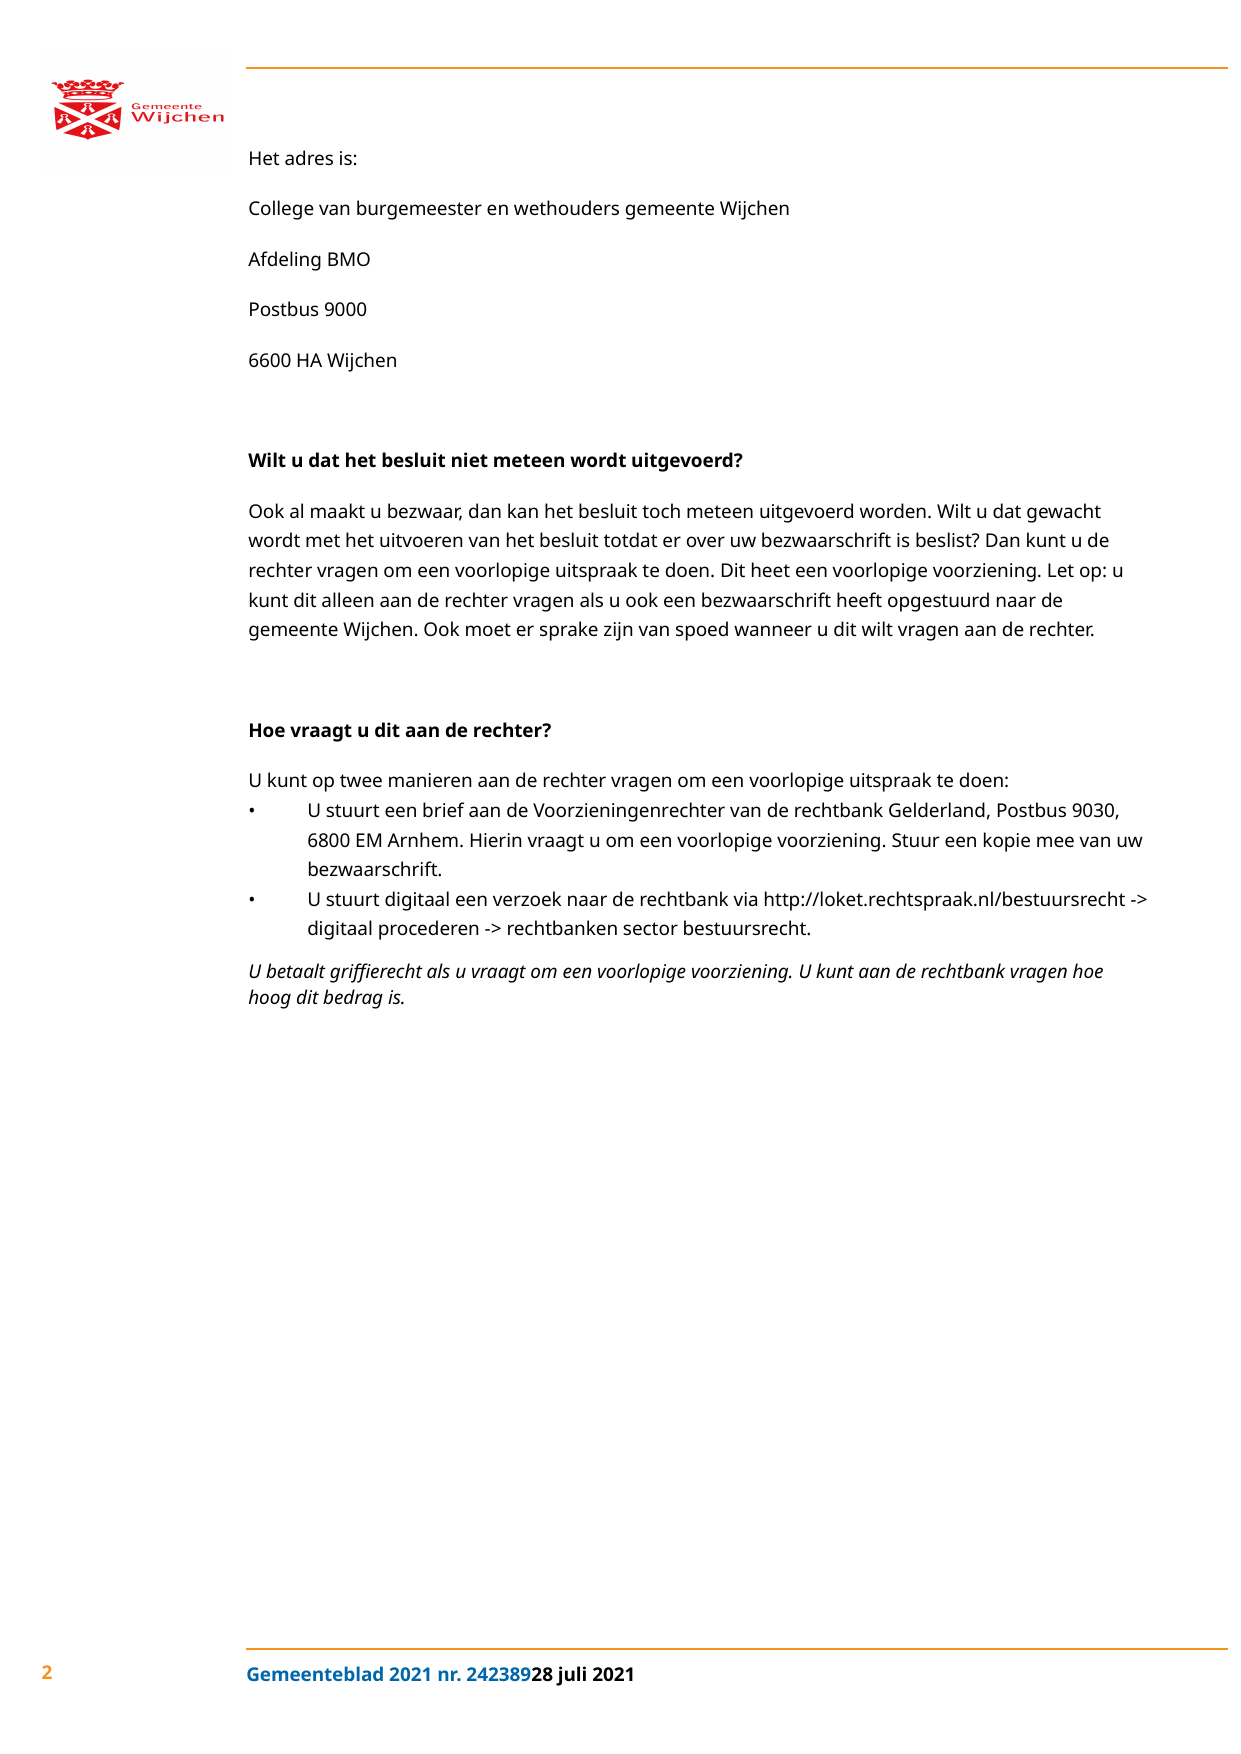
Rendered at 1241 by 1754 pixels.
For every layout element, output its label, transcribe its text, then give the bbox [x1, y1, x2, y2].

list U stuurt een brief aan de Voorzieningenrechter van de rechtbank Gelderland, Postbus 9030, 6800 EM Arnhem. Hierin vraagt u om een voorlopige voorziening. Stuur een kopie mee van uw bezwaarschrift. [248, 797, 1152, 882]
text U kunt op twee manieren aan de rechter vragen om een voorlopige uitspraak te doen: [248, 768, 1152, 793]
text U betaalt griffierecht als u vraagt om een voorlopige voorziening. U kunt aan de rechtbank vragen hoe hoog dit bedrag is. [248, 959, 1152, 1010]
picture [41, 47, 231, 172]
text Postbus 9000 [248, 296, 1152, 322]
text Wilt u dat het besluit niet meteen wordt uitgevoerd? [248, 448, 1152, 473]
text Ook al maakt u bezwaar, dan kan het besluit toch meteen uitgevoerd worden. Wilt u dat gewacht wordt met het uitvoeren van het besluit totdat er over uw bezwaarschrift is beslist? Dan kunt u de rechter vragen om een voorlopige uitspraak te doen. Dit heet een voorlopige voorziening. Let op: u kunt dit alleen aan de rechter vragen als u ook een bezwaarschrift heeft opgestuurd naar de gemeente Wijchen. Ook moet er sprake zijn van spoed wanneer u dit wilt vragen aan de rechter. [248, 498, 1152, 642]
text College van burgemeester en wethouders gemeente Wijchen [248, 196, 1152, 221]
text Afdeling BMO [248, 246, 1152, 272]
text 6600 HA Wijchen [248, 347, 1152, 373]
list U stuurt digitaal een verzoek naar de rechtbank via http://loket.rechtspraak.nl/bestuursrecht -> digitaal procederen -> rechtbanken sector bestuursrecht. [248, 886, 1152, 941]
text Hoe vraagt u dit aan de rechter? [248, 717, 1152, 743]
text Het adres is: [248, 145, 1152, 171]
